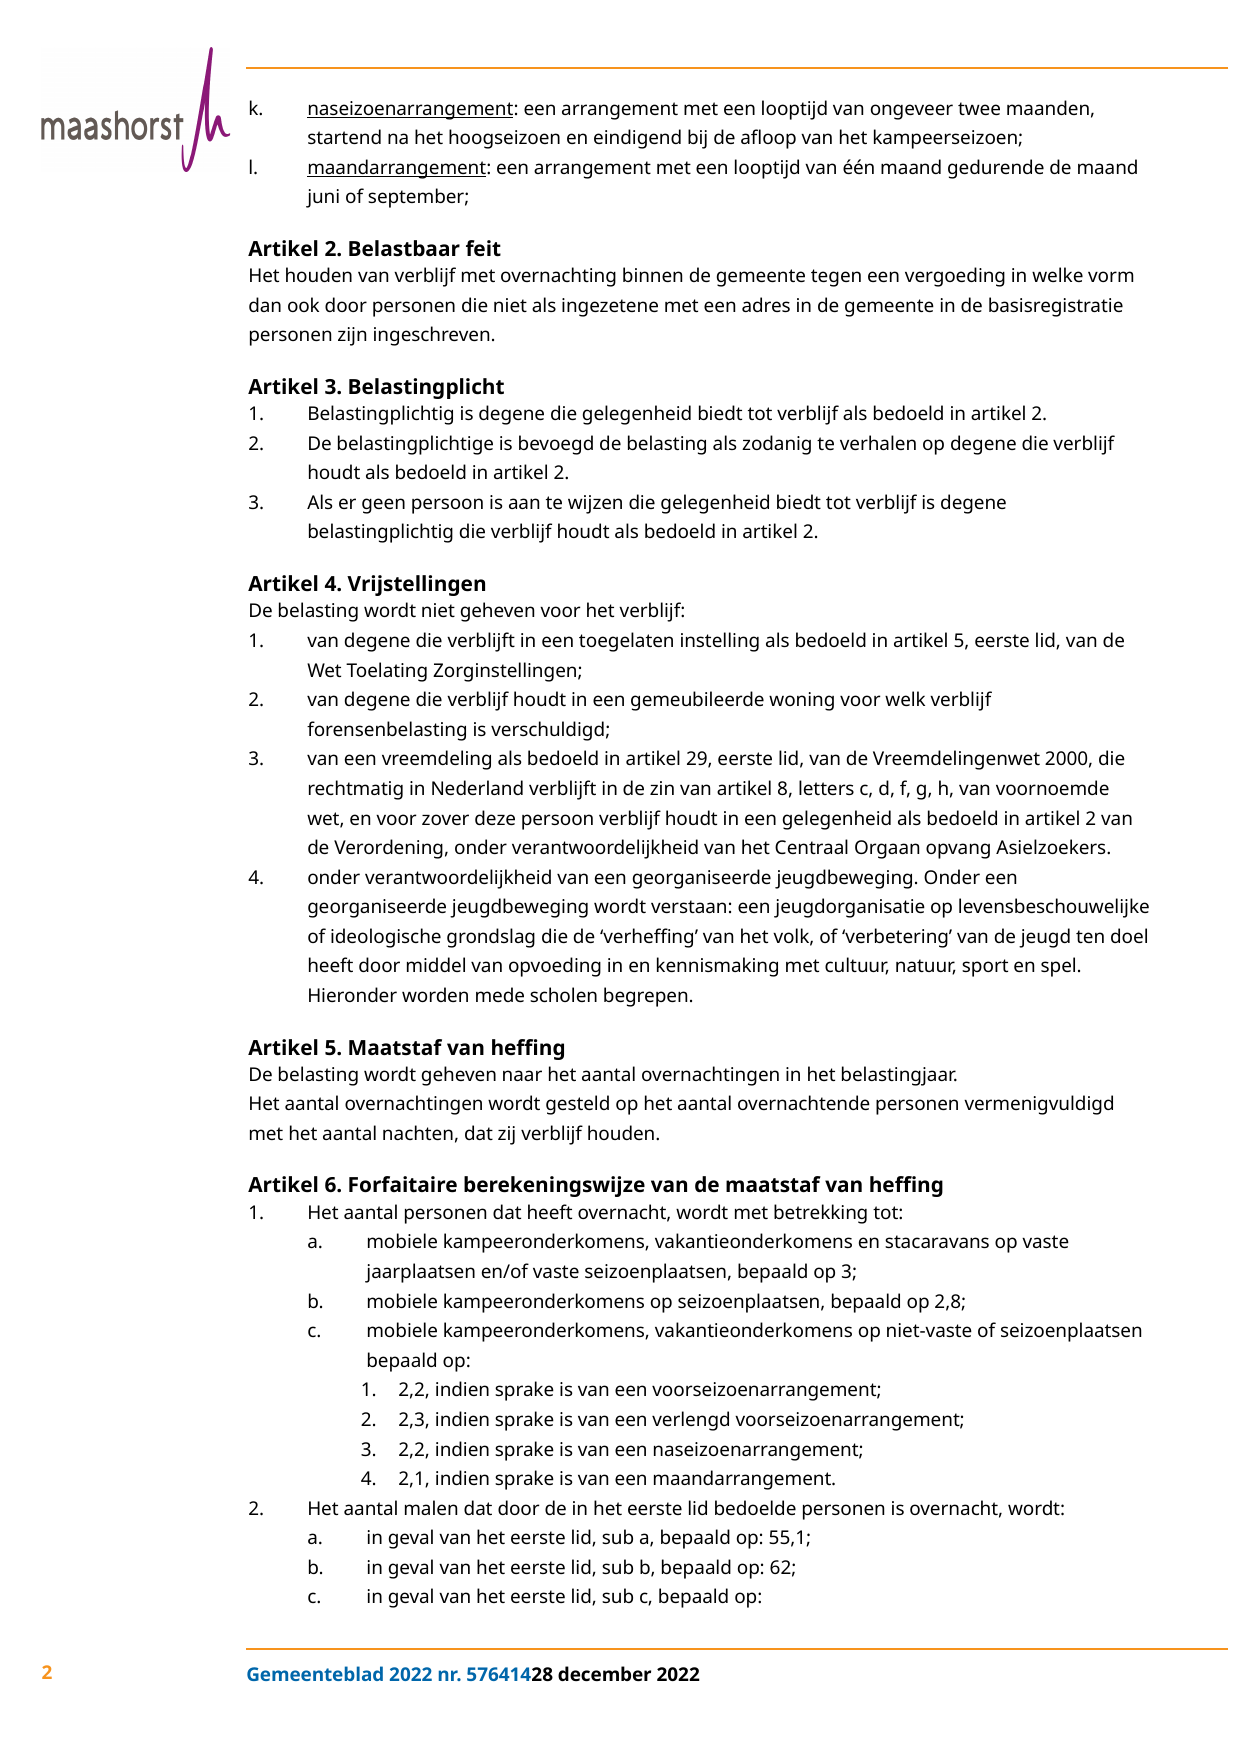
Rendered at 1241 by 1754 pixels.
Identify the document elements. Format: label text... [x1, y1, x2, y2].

list De belastingplichtige is bevoegd de belasting als zodanig te verhalen op degene die verblijf houdt als bedoeld in artikel 2. [248, 430, 1152, 485]
text Artikel 5. Maatstaf van heffing [248, 1033, 1152, 1061]
list van degene die verblijf houdt in een gemeubileerde woning voor welk verblijf forensenbelasting is verschuldigd; [248, 686, 1152, 742]
list naseizoenarrangement: een arrangement met een looptijd van ongeveer twee maanden, startend na het hoogseizoen en eindigend bij de afloop van het kampeerseizoen; [248, 95, 1152, 150]
list in geval van het eerste lid, sub a, bepaald op: 55,1; [307, 1524, 1152, 1550]
list 2,1, indien sprake is van een maandarrangement. [361, 1465, 1152, 1491]
list Het aantal personen dat heeft overnacht, wordt met betrekking tot: [248, 1199, 1152, 1225]
text De belasting wordt niet geheven voor het verblijf: [248, 598, 1152, 623]
list in geval van het eerste lid, sub b, bepaald op: 62; [307, 1554, 1152, 1580]
text De belasting wordt geheven naar het aantal overnachtingen in het belastingjaar. [248, 1061, 1152, 1087]
list Als er geen persoon is aan te wijzen die gelegenheid biedt tot verblijf is degene belastingplichtig die verblijf houdt als bedoeld in artikel 2. [248, 489, 1152, 544]
list maandarrangement: een arrangement met een looptijd van één maand gedurende de maand juni of september; [248, 154, 1152, 209]
list 2,3, indien sprake is van een verlengd voorseizoenarrangement; [361, 1406, 1152, 1432]
list mobiele kampeeronderkomens op seizoenplaatsen, bepaald op 2,8; [307, 1288, 1152, 1313]
text Artikel 6. Forfaitaire berekeningswijze van de maatstaf van heffing [248, 1171, 1152, 1199]
list 2,2, indien sprake is van een voorseizoenarrangement; [361, 1377, 1152, 1402]
list Belastingplichtig is degene die gelegenheid biedt tot verblijf als bedoeld in artikel 2. [248, 400, 1152, 426]
list mobiele kampeeronderkomens, vakantieonderkomens en stacaravans op vaste jaarplaatsen en/of vaste seizoenplaatsen, bepaald op 3; [307, 1229, 1152, 1284]
list 2,2, indien sprake is van een naseizoenarrangement; [361, 1436, 1152, 1461]
list van een vreemdeling als bedoeld in artikel 29, eerste lid, van de Vreemdelingenwet 2000, die rechtmatig in Nederland verblijft in de zin van artikel 8, letters c, d, f, g, h, van voornoemde wet, en voor zover deze persoon verblijf houdt in een gelegenheid als bedoeld in artikel 2 van de Verordening, onder verantwoordelijkheid van het Centraal Orgaan opvang Asielzoekers. [248, 746, 1152, 860]
list van degene die verblijft in een toegelaten instelling als bedoeld in artikel 5, eerste lid, van de Wet Toelating Zorginstellingen; [248, 627, 1152, 682]
text Het aantal overnachtingen wordt gesteld op het aantal overnachtende personen vermenigvuldigd met het aantal nachten, dat zij verblijf houden. [248, 1091, 1152, 1146]
list onder verantwoordelijkheid van een georganiseerde jeugdbeweging. Onder een georganiseerde jeugdbeweging wordt verstaan: een jeugdorganisatie op levensbeschouwelijke of ideologische grondslag die de ‘verheffing’ van het volk, of ‘verbetering’ van de jeugd ten doel heeft door middel van opvoeding in en kennismaking met cultuur, natuur, sport en spel. Hieronder worden mede scholen begrepen. [248, 864, 1152, 1008]
text Het houden van verblijf met overnachting binnen de gemeente tegen een vergoeding in welke vorm dan ook door personen die niet als ingezetene met een adres in de gemeente in de basisregistratie personen zijn ingeschreven. [248, 262, 1152, 347]
text Artikel 3. Belastingplicht [248, 372, 1152, 400]
picture [41, 47, 231, 172]
list Het aantal malen dat door de in het eerste lid bedoelde personen is overnacht, wordt: [248, 1495, 1152, 1521]
text Artikel 2. Belastbaar feit [248, 234, 1152, 262]
text Artikel 4. Vrijstellingen [248, 569, 1152, 598]
list mobiele kampeeronderkomens, vakantieonderkomens op niet-vaste of seizoenplaatsen bepaald op: [307, 1317, 1152, 1373]
list in geval van het eerste lid, sub c, bepaald op: [307, 1584, 1152, 1609]
